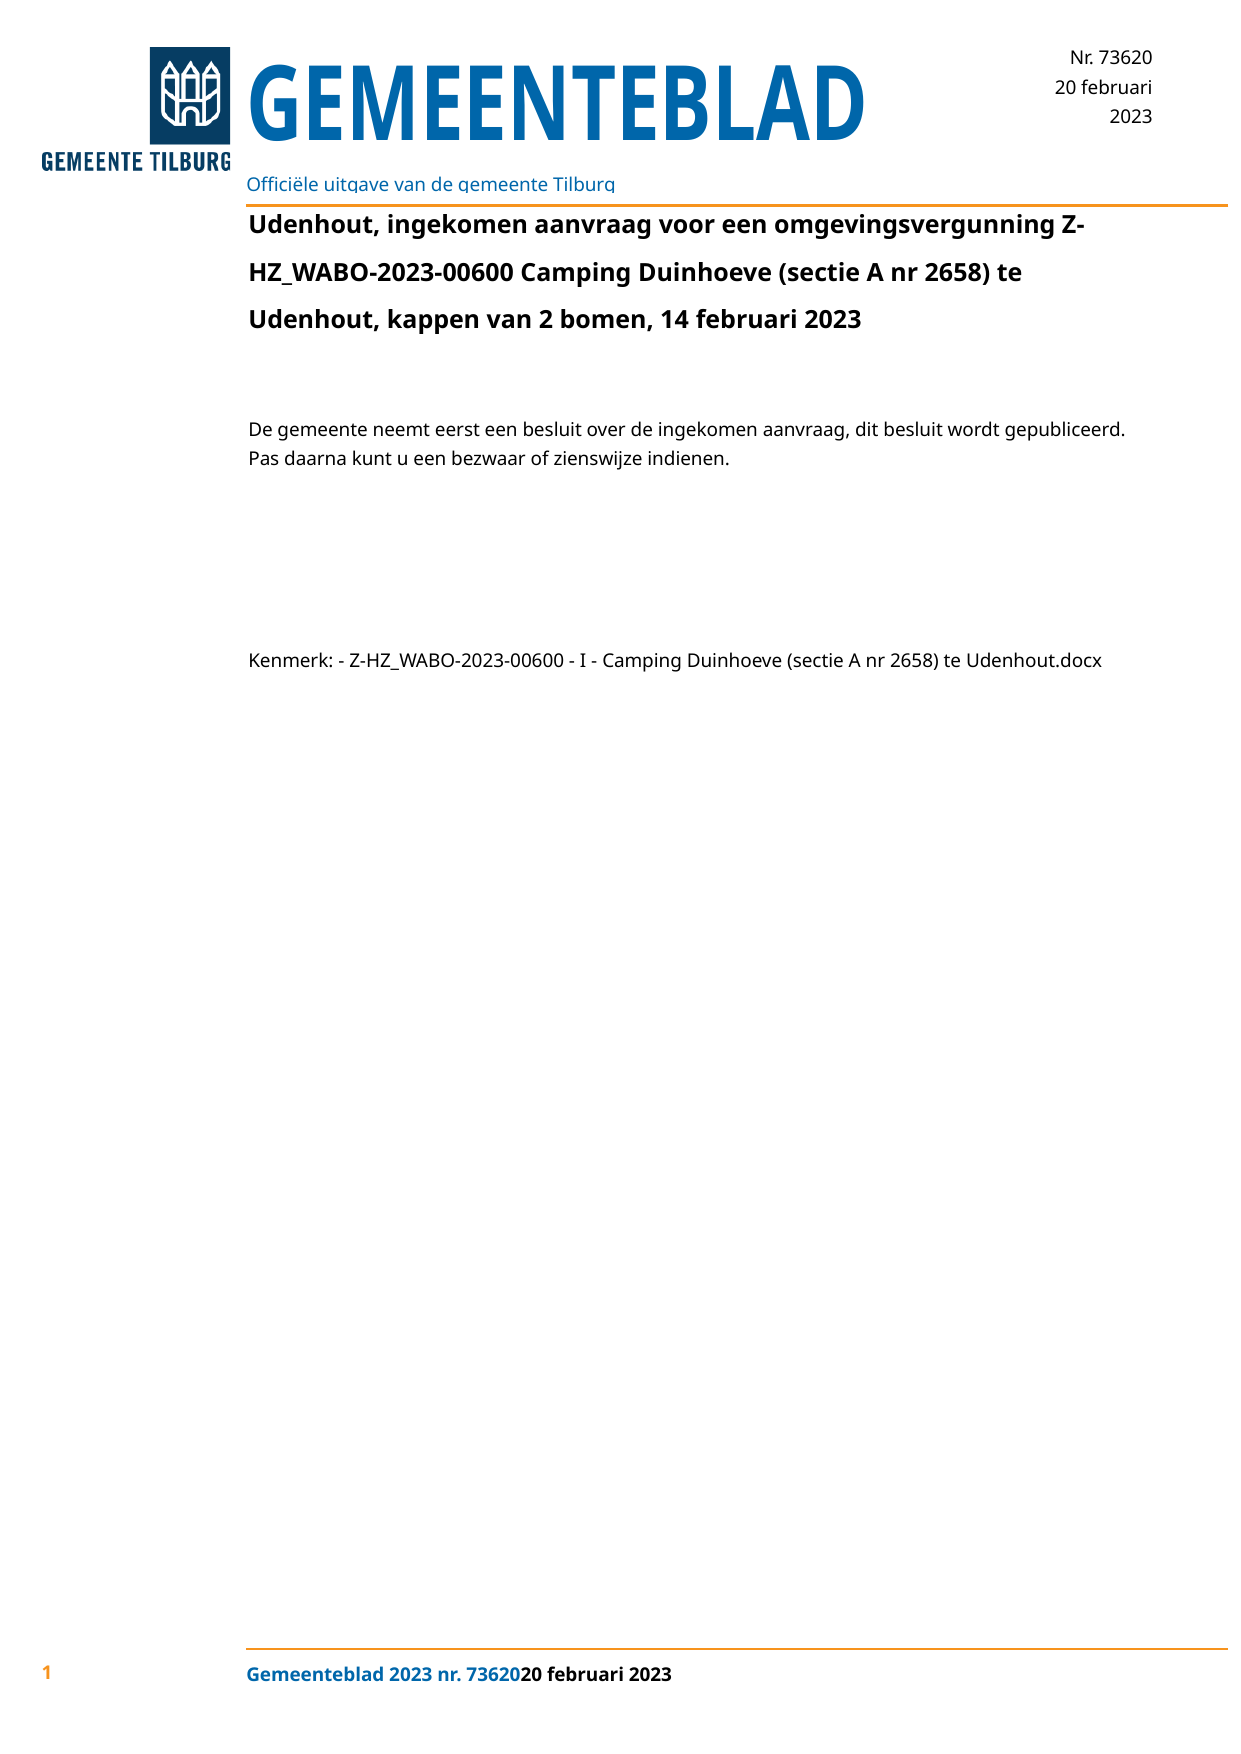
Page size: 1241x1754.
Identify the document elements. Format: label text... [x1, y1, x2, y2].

picture [41, 47, 231, 172]
text De gemeente neemt eerst een besluit over de ingekomen aanvraag, dit besluit wordt gepubliceerd. Pas daarna kunt u een bezwaar of zienswijze indienen. [248, 416, 1152, 471]
text Udenhout, ingekomen aanvraag voor een omgevingsvergunning Z-HZ_WABO-2023-00600 Camping Duinhoeve (sectie A nr 2658) te Udenhout, kappen van 2 bomen, 14 februari 2023 [248, 207, 1152, 336]
text Kenmerk: - Z-HZ_WABO-2023-00600 - I - Camping Duinhoeve (sectie A nr 2658) te Udenhout.docx [248, 647, 1152, 673]
